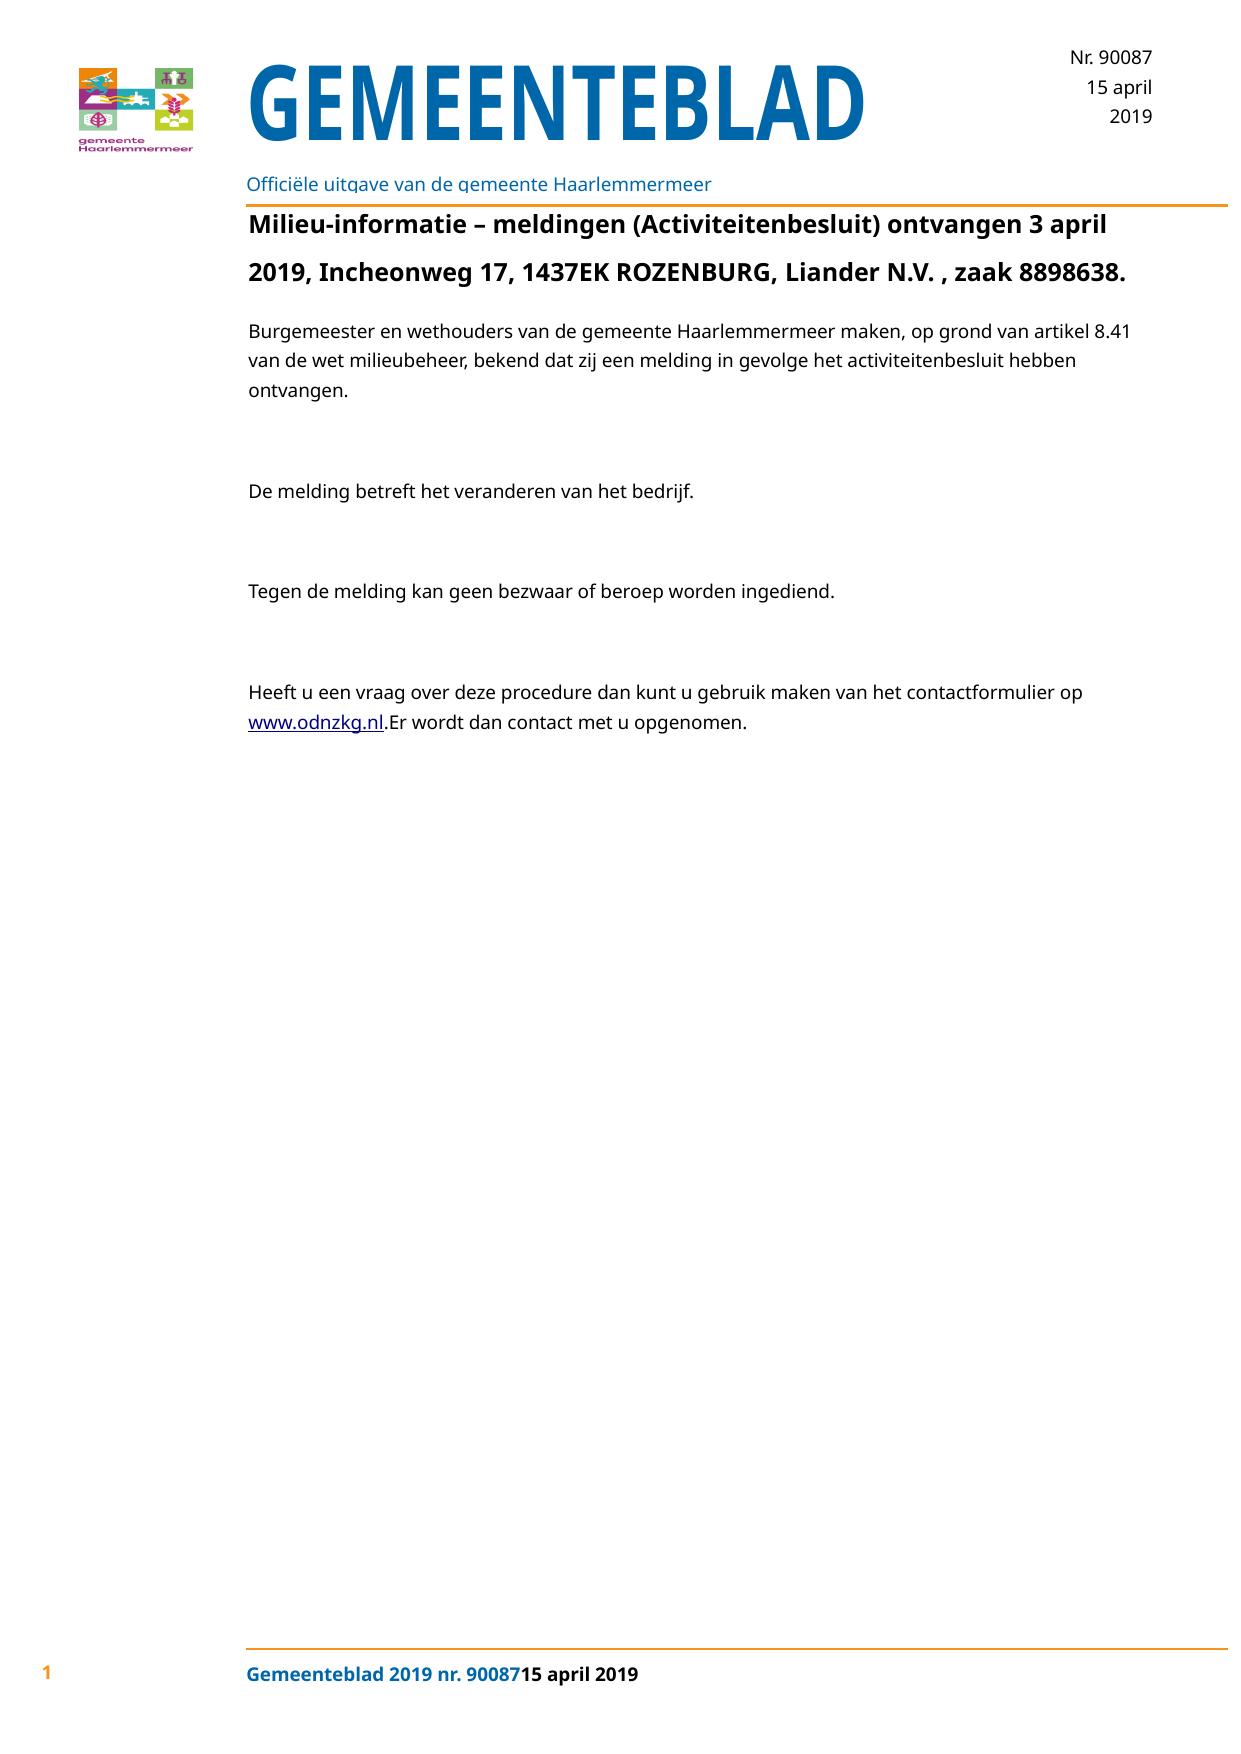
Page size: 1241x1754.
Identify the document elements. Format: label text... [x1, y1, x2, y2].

text Milieu-informatie – meldingen (Activiteitenbesluit) ontvangen 3 april 2019, Incheonweg 17, 1437EK ROZENBURG, Liander N.V. , zaak 8898638. [248, 207, 1152, 288]
text Burgemeester en wethouders van de gemeente Haarlemmermeer maken, op grond van artikel 8.41 van de wet milieubeheer, bekend dat zij een melding in gevolge het activiteitenbesluit hebben ontvangen. [248, 318, 1152, 403]
picture [41, 47, 231, 172]
text Heeft u een vraag over deze procedure dan kunt u gebruik maken van het contactformulier op www.odnzkg.nl.Er wordt dan contact met u opgenomen. [248, 679, 1152, 735]
text Tegen de melding kan geen bezwaar of beroep worden ingediend. [248, 579, 1152, 604]
text De melding betreft het veranderen van het bedrijf. [248, 478, 1152, 504]
